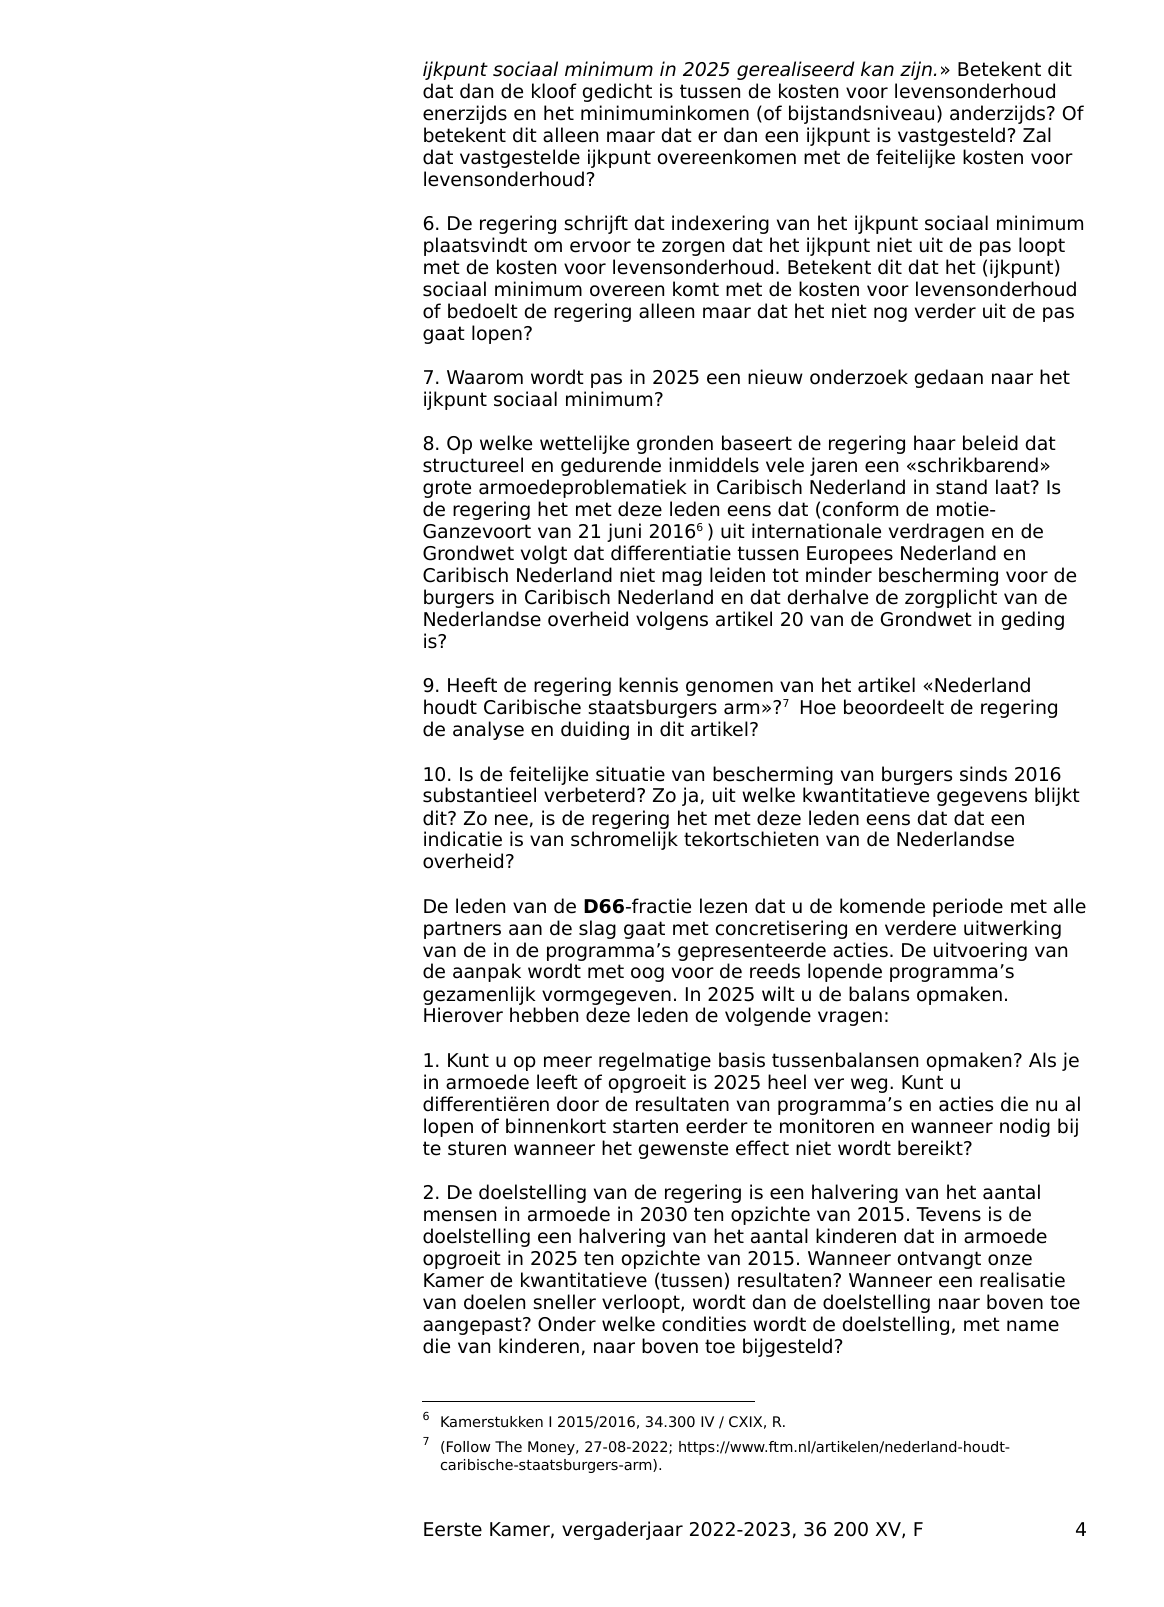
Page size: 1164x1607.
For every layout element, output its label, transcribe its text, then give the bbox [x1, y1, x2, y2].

text 9. Heeft de regering kennis genomen van het artikel «Nederland houdt Caribische staatsburgers arm»? Hoe beoordeelt de regering de analyse en duiding in dit artikel? [422, 675, 1087, 741]
text 7. Waarom wordt pas in 2025 een nieuw onderzoek gedaan naar het ijkpunt sociaal minimum? [422, 367, 1087, 411]
text 1. Kunt u op meer regelmatige basis tussenbalansen opmaken? Als je in armoede leeft of opgroeit is 2025 heel ver weg. Kunt u differentiëren door de resultaten van programma’s en acties die nu al lopen of binnenkort starten eerder te monitoren en wanneer nodig bij te sturen wanneer het gewenste effect niet wordt bereikt? [422, 1049, 1087, 1159]
text 10. Is de feitelijke situatie van bescherming van burgers sinds 2016 substantieel verbeterd? Zo ja, uit welke kwantitatieve gegevens blijkt dit? Zo nee, is de regering het met deze leden eens dat dat een indicatie is van schromelijk tekortschieten van de Nederlandse overheid? [422, 763, 1087, 873]
text De leden van de D66-fractie lezen dat u de komende periode met alle partners aan de slag gaat met concretisering en verdere uitwerking van de in de programma’s gepresenteerde acties. De uitvoering van de aanpak wordt met oog voor de reeds lopende programma’s gezamenlijk vormgegeven. In 2025 wilt u de balans opmaken. Hierover hebben deze leden de volgende vragen: [422, 896, 1087, 1027]
text 8. Op welke wettelijke gronden baseert de regering haar beleid dat structureel en gedurende inmiddels vele jaren een «schrikbarend» grote armoedeproblematiek in Caribisch Nederland in stand laat? Is de regering het met deze leden eens dat (conform de motie-Ganzevoort van 21 juni 2016) uit internationale verdragen en de Grondwet volgt dat differentiatie tussen Europees Nederland en Caribisch Nederland niet mag leiden tot minder bescherming voor de burgers in Caribisch Nederland en dat derhalve de zorgplicht van de Nederlandse overheid volgens artikel 20 van de Grondwet in geding is? [422, 433, 1087, 653]
text Kamerstukken I 2015/2016, 34.300 IV / CXIX, R. [422, 1410, 1087, 1432]
text ijkpunt sociaal minimum in 2025 gerealiseerd kan zijn.» Betekent dit dat dan de kloof gedicht is tussen de kosten voor levensonderhoud enerzijds en het minimuminkomen (of bijstandsniveau) anderzijds? Of betekent dit alleen maar dat er dan een ijkpunt is vastgesteld? Zal dat vastgestelde ijkpunt overeenkomen met de feitelijke kosten voor levensonderhoud? [422, 59, 1087, 191]
text (Follow The Money, 27-08-2022; https://www.ftm.nl/artikelen/nederland-houdt-caribische-staatsburgers-arm). [422, 1435, 1087, 1474]
text 6. De regering schrijft dat indexering van het ijkpunt sociaal minimum plaatsvindt om ervoor te zorgen dat het ijkpunt niet uit de pas loopt met de kosten voor levensonderhoud. Betekent dit dat het (ijkpunt) sociaal minimum overeen komt met de kosten voor levensonderhoud of bedoelt de regering alleen maar dat het niet nog verder uit de pas gaat lopen? [422, 213, 1087, 345]
text 2. De doelstelling van de regering is een halvering van het aantal mensen in armoede in 2030 ten opzichte van 2015. Tevens is de doelstelling een halvering van het aantal kinderen dat in armoede opgroeit in 2025 ten opzichte van 2015. Wanneer ontvangt onze Kamer de kwantitatieve (tussen) resultaten? Wanneer een realisatie van doelen sneller verloopt, wordt dan de doelstelling naar boven toe aangepast? Onder welke condities wordt de doelstelling, met name die van kinderen, naar boven toe bijgesteld? [422, 1182, 1087, 1357]
